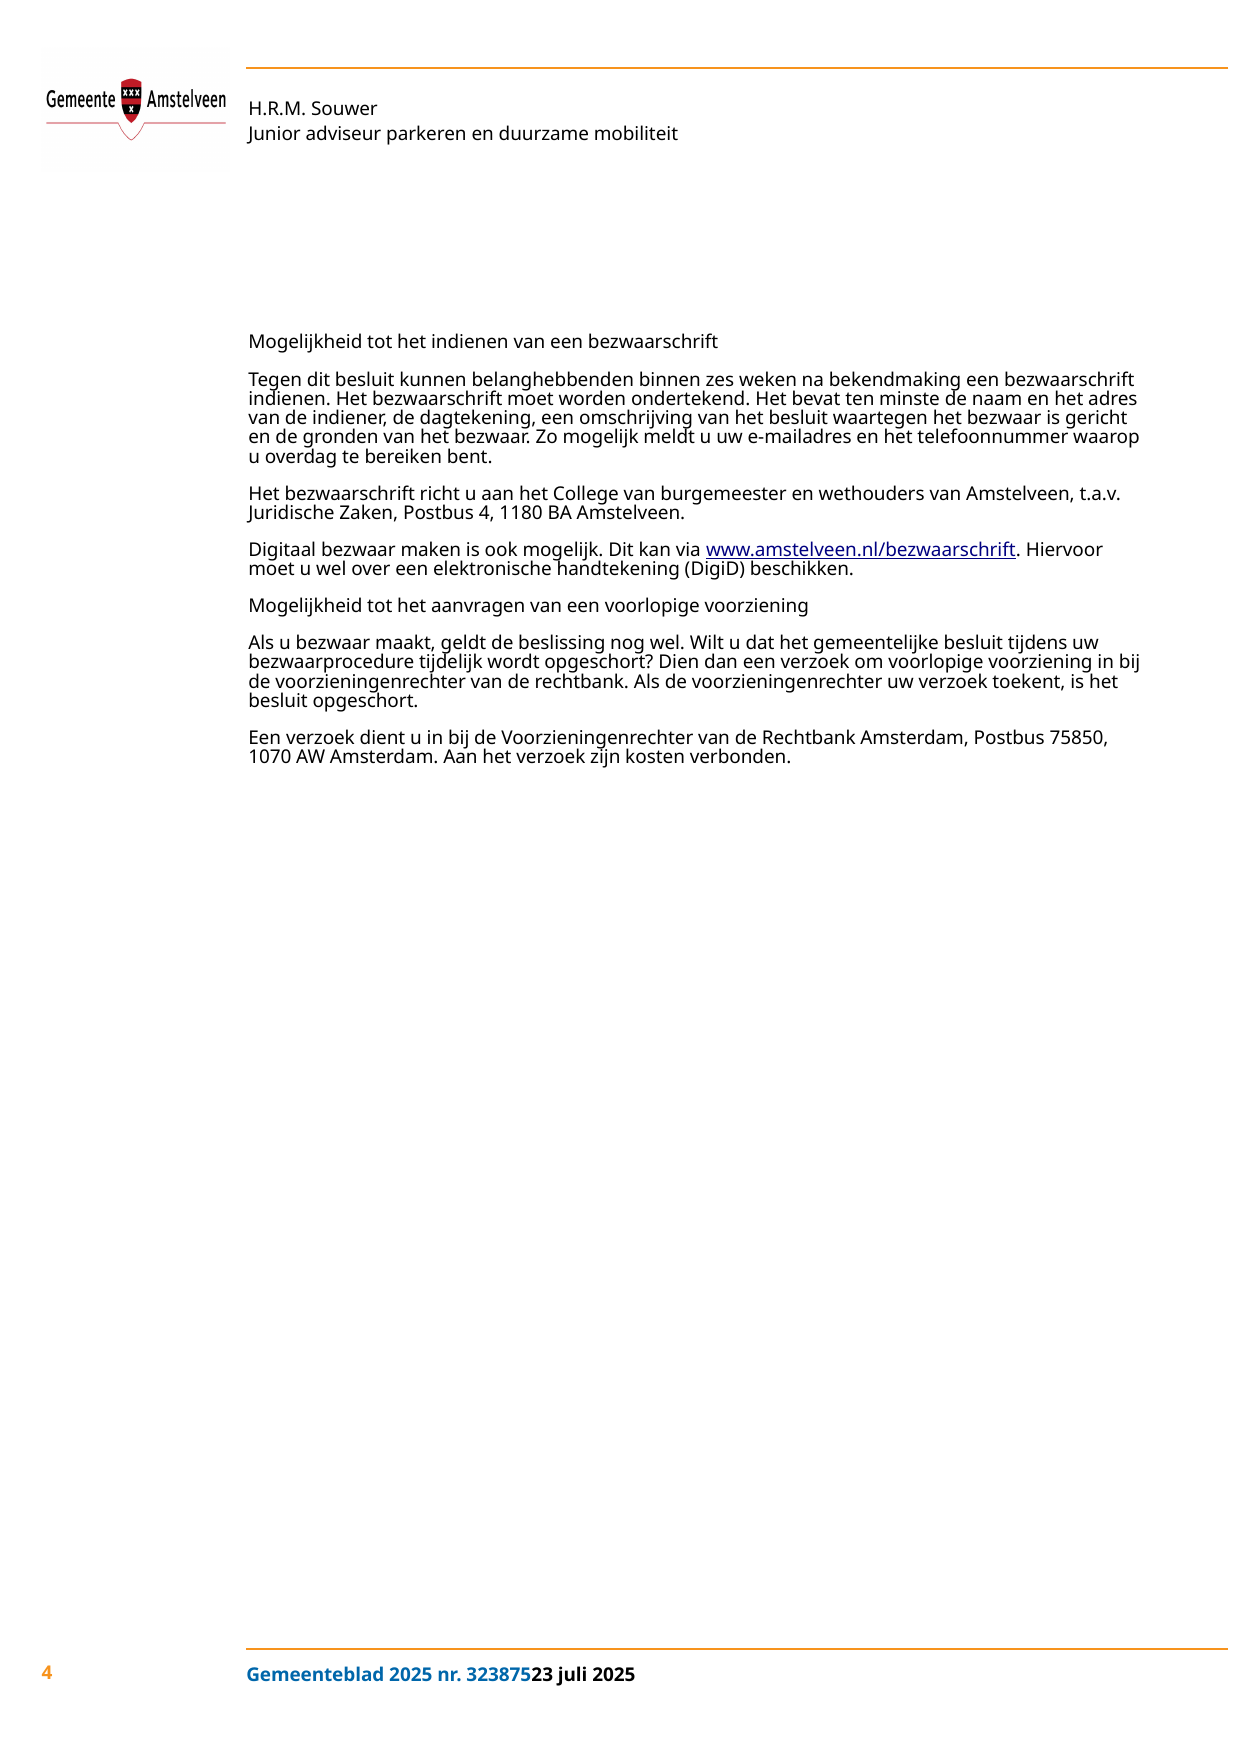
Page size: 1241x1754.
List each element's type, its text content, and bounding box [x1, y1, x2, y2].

text Een verzoek dient u in bij de Voorzieningenrechter van de Rechtbank Amsterdam, Postbus 75850, 1070 AW Amsterdam. Aan het verzoek zijn kosten verbonden. [248, 729, 1152, 767]
text Mogelijkheid tot het indienen van een bezwaarschrift [248, 333, 1152, 353]
text Het bezwaarschrift richt u aan het College van burgemeester en wethouders van Amstelveen, t.a.v. Juridische Zaken, Postbus 4, 1180 BA Amstelveen. [248, 484, 1152, 523]
text H.R.M. Souwer [248, 95, 1152, 121]
text Digitaal bezwaar maken is ook mogelijk. Dit kan via www.amstelveen.nl/bezwaarschrift. Hiervoor moet u wel over een elektronische handtekening (DigiD) beschikken. [248, 541, 1152, 579]
picture [41, 47, 231, 172]
text Junior adviseur parkeren en duurzame mobiliteit [248, 121, 1152, 146]
text Tegen dit besluit kunnen belanghebbenden binnen zes weken na bekendmaking een bezwaarschrift indienen. Het bezwaarschrift moet worden ondertekend. Het bevat ten minste de naam en het adres van de indiener, de dagtekening, een omschrijving van het besluit waartegen het bezwaar is gericht en de gronden van het bezwaar. Zo mogelijk meldt u uw e-mailadres en het telefoonnummer waarop u overdag te bereiken bent. [248, 371, 1152, 467]
text Mogelijkheid tot het aanvragen van een voorlopige voorziening [248, 597, 1152, 616]
text Als u bezwaar maakt, geldt de beslissing nog wel. Wilt u dat het gemeentelijke besluit tijdens uw bezwaarprocedure tijdelijk wordt opgeschort? Dien dan een verzoek om voorlopige voorziening in bij de voorzieningenrechter van de rechtbank. Als de voorzieningenrechter uw verzoek toekent, is het besluit opgeschort. [248, 634, 1152, 711]
